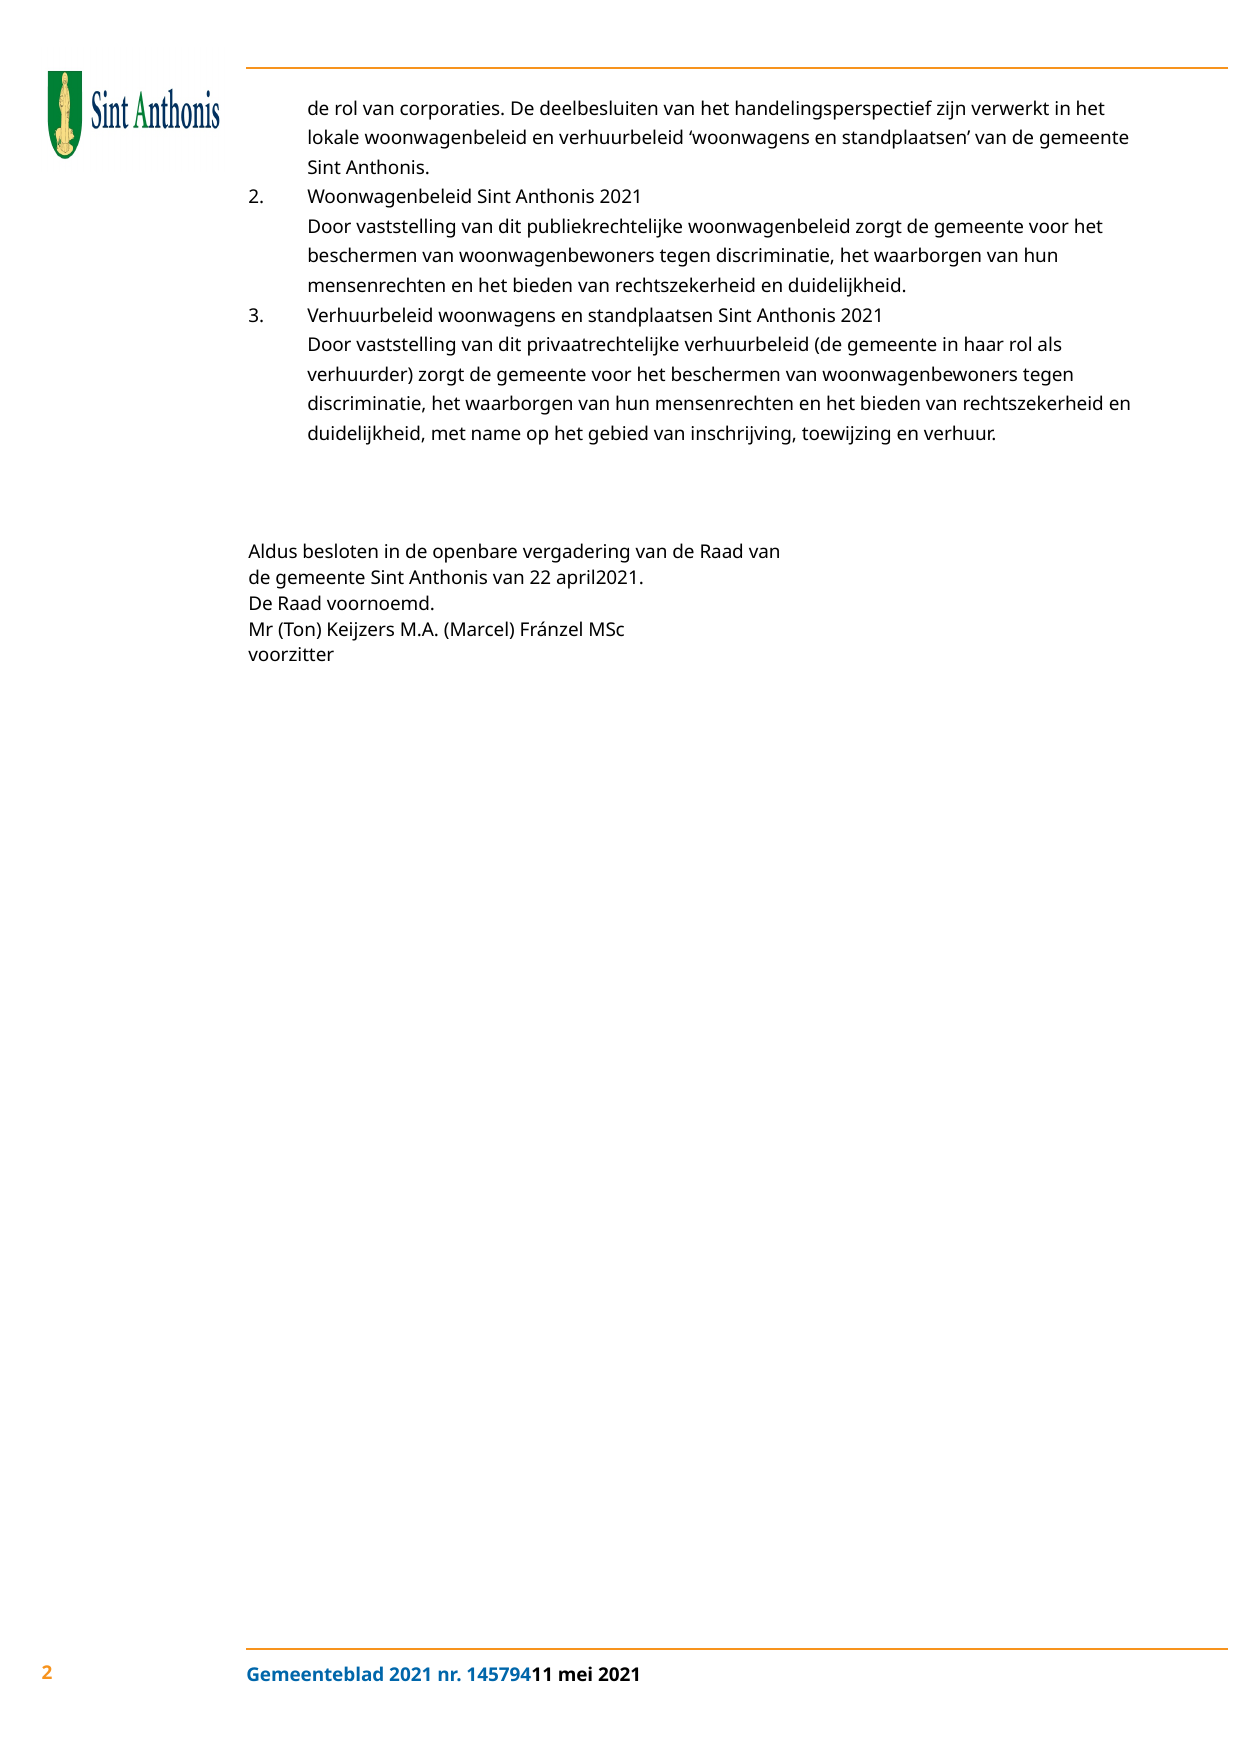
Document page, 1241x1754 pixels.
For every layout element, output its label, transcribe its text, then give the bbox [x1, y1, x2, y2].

list Verhuurbeleid woonwagens en standplaatsen Sint Anthonis 2021 [248, 302, 1152, 328]
list Door vaststelling van dit publiekrechtelijke woonwagenbeleid zorgt de gemeente voor het beschermen van woonwagenbewoners tegen discriminatie, het waarborgen van hun mensenrechten en het bieden van rechtszekerheid en duidelijkheid. [248, 213, 1152, 298]
picture [41, 47, 231, 172]
list Woonwagenbeleid Sint Anthonis 2021 [248, 183, 1152, 209]
list de rol van corporaties. De deelbesluiten van het handelingsperspectief zijn verwerkt in het lokale woonwagenbeleid en verhuurbeleid ‘woonwagens en standplaatsen’ van de gemeente Sint Anthonis. [248, 95, 1152, 180]
text voorzitter [248, 641, 1152, 667]
text Mr (Ton) Keijzers M.A. (Marcel) Fránzel MSc [248, 616, 1152, 641]
text de gemeente Sint Anthonis van 22 april2021. [248, 564, 1152, 590]
text Aldus besloten in de openbare vergadering van de Raad van [248, 538, 1152, 564]
list Door vaststelling van dit privaatrechtelijke verhuurbeleid (de gemeente in haar rol als verhuurder) zorgt de gemeente voor het beschermen van woonwagenbewoners tegen discriminatie, het waarborgen van hun mensenrechten en het bieden van rechtszekerheid en duidelijkheid, met name op het gebied van inschrijving, toewijzing en verhuur. [248, 331, 1152, 446]
text De Raad voornoemd. [248, 590, 1152, 616]
